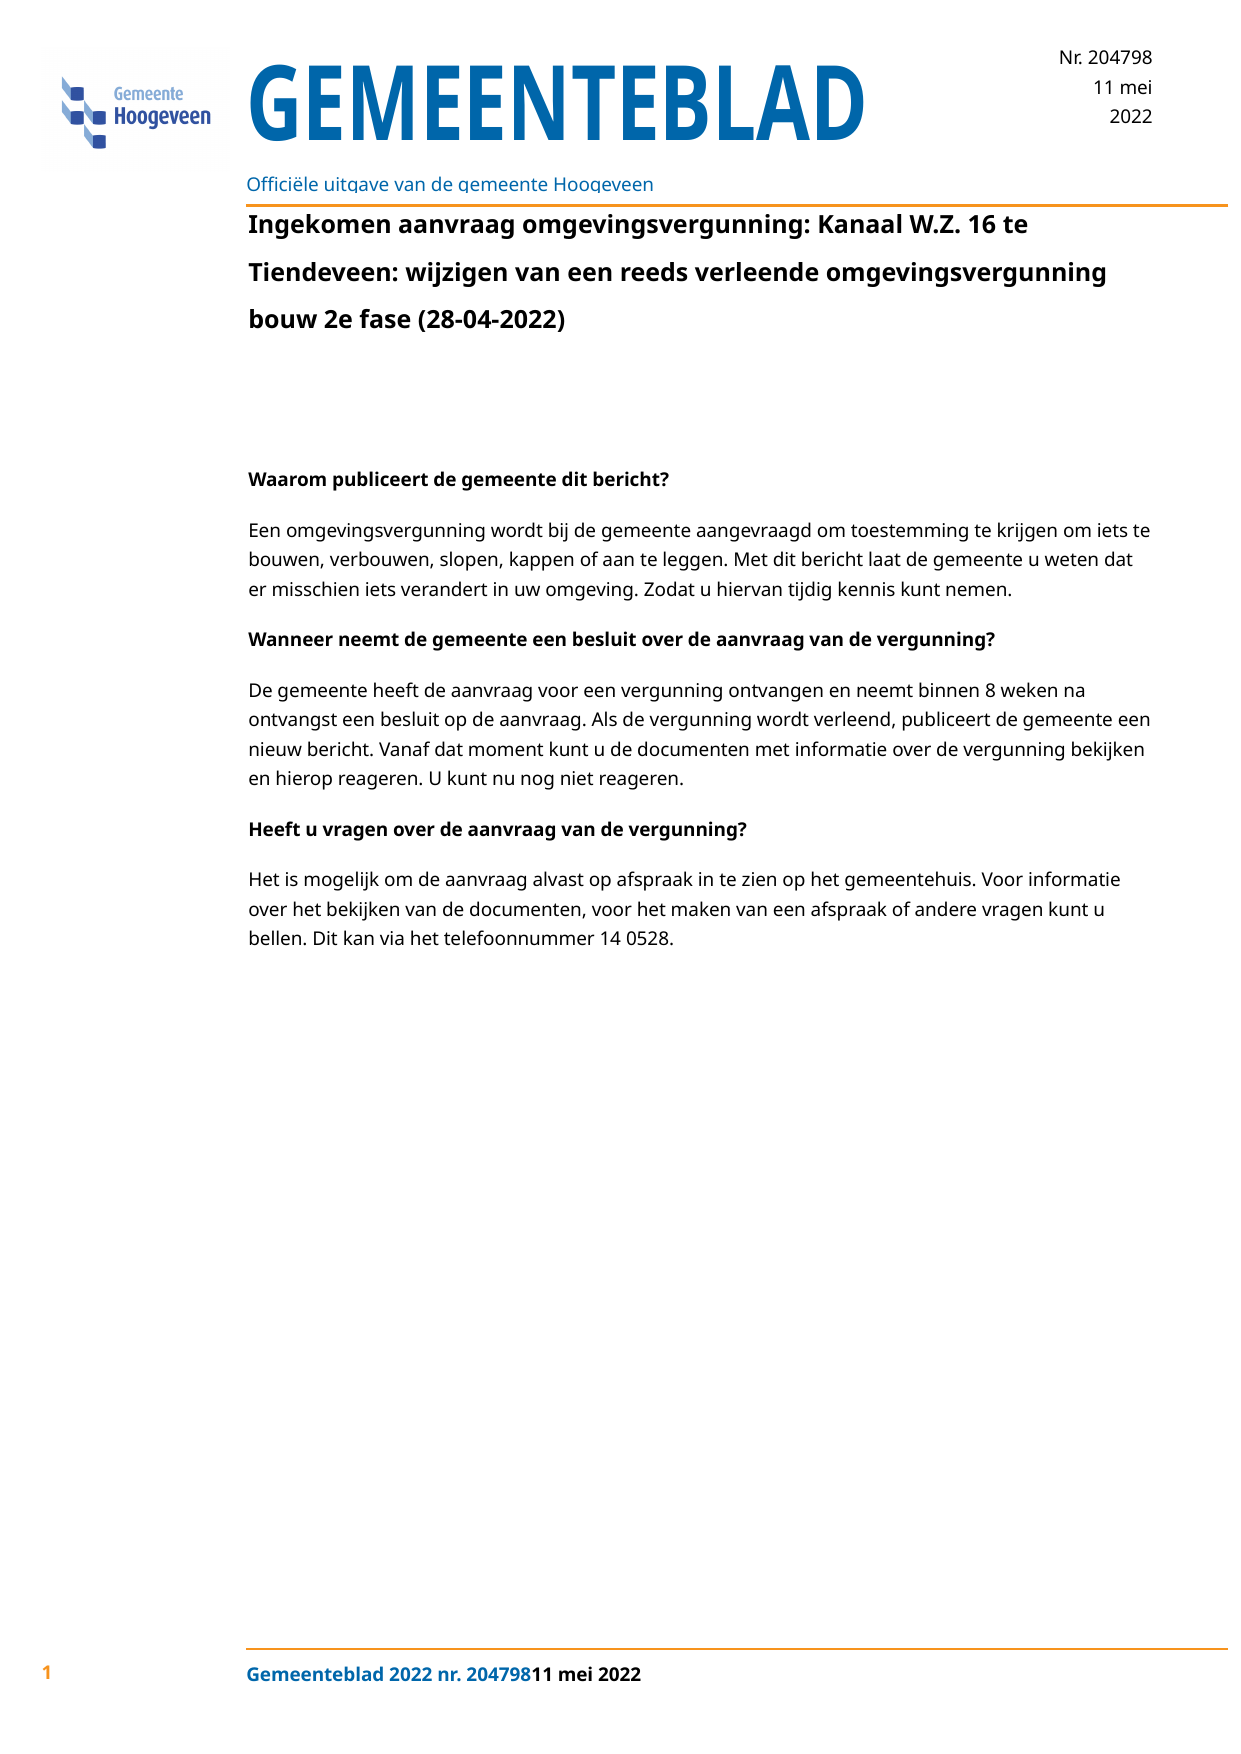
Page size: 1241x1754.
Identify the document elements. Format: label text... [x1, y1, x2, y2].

text Een omgevingsvergunning wordt bij de gemeente aangevraagd om toestemming te krijgen om iets te bouwen, verbouwen, slopen, kappen of aan te leggen. Met dit bericht laat de gemeente u weten dat er misschien iets verandert in uw omgeving. Zodat u hiervan tijdig kennis kunt nemen. [248, 517, 1152, 602]
text Het is mogelijk om de aanvraag alvast op afspraak in te zien op het gemeentehuis. Voor informatie over het bekijken van de documenten, voor het maken van een afspraak of andere vragen kunt u bellen. Dit kan via het telefoonnummer 14 0528. [248, 866, 1152, 951]
text Heeft u vragen over de aanvraag van de vergunning? [248, 816, 1152, 842]
text De gemeente heeft de aanvraag voor een vergunning ontvangen en neemt binnen 8 weken na ontvangst een besluit op de aanvraag. Als de vergunning wordt verleend, publiceert de gemeente een nieuw bericht. Vanaf dat moment kunt u de documenten met informatie over de vergunning bekijken en hierop reageren. U kunt nu nog niet reageren. [248, 677, 1152, 791]
text Wanneer neemt de gemeente een besluit over de aanvraag van de vergunning? [248, 626, 1152, 652]
text Waarom publiceert de gemeente dit bericht? [248, 466, 1152, 492]
text Ingekomen aanvraag omgevingsvergunning: Kanaal W.Z. 16 te Tiendeveen: wijzigen van een reeds verleende omgevingsvergunning bouw 2e fase (28-04-2022) [248, 207, 1152, 336]
picture [41, 47, 231, 172]
